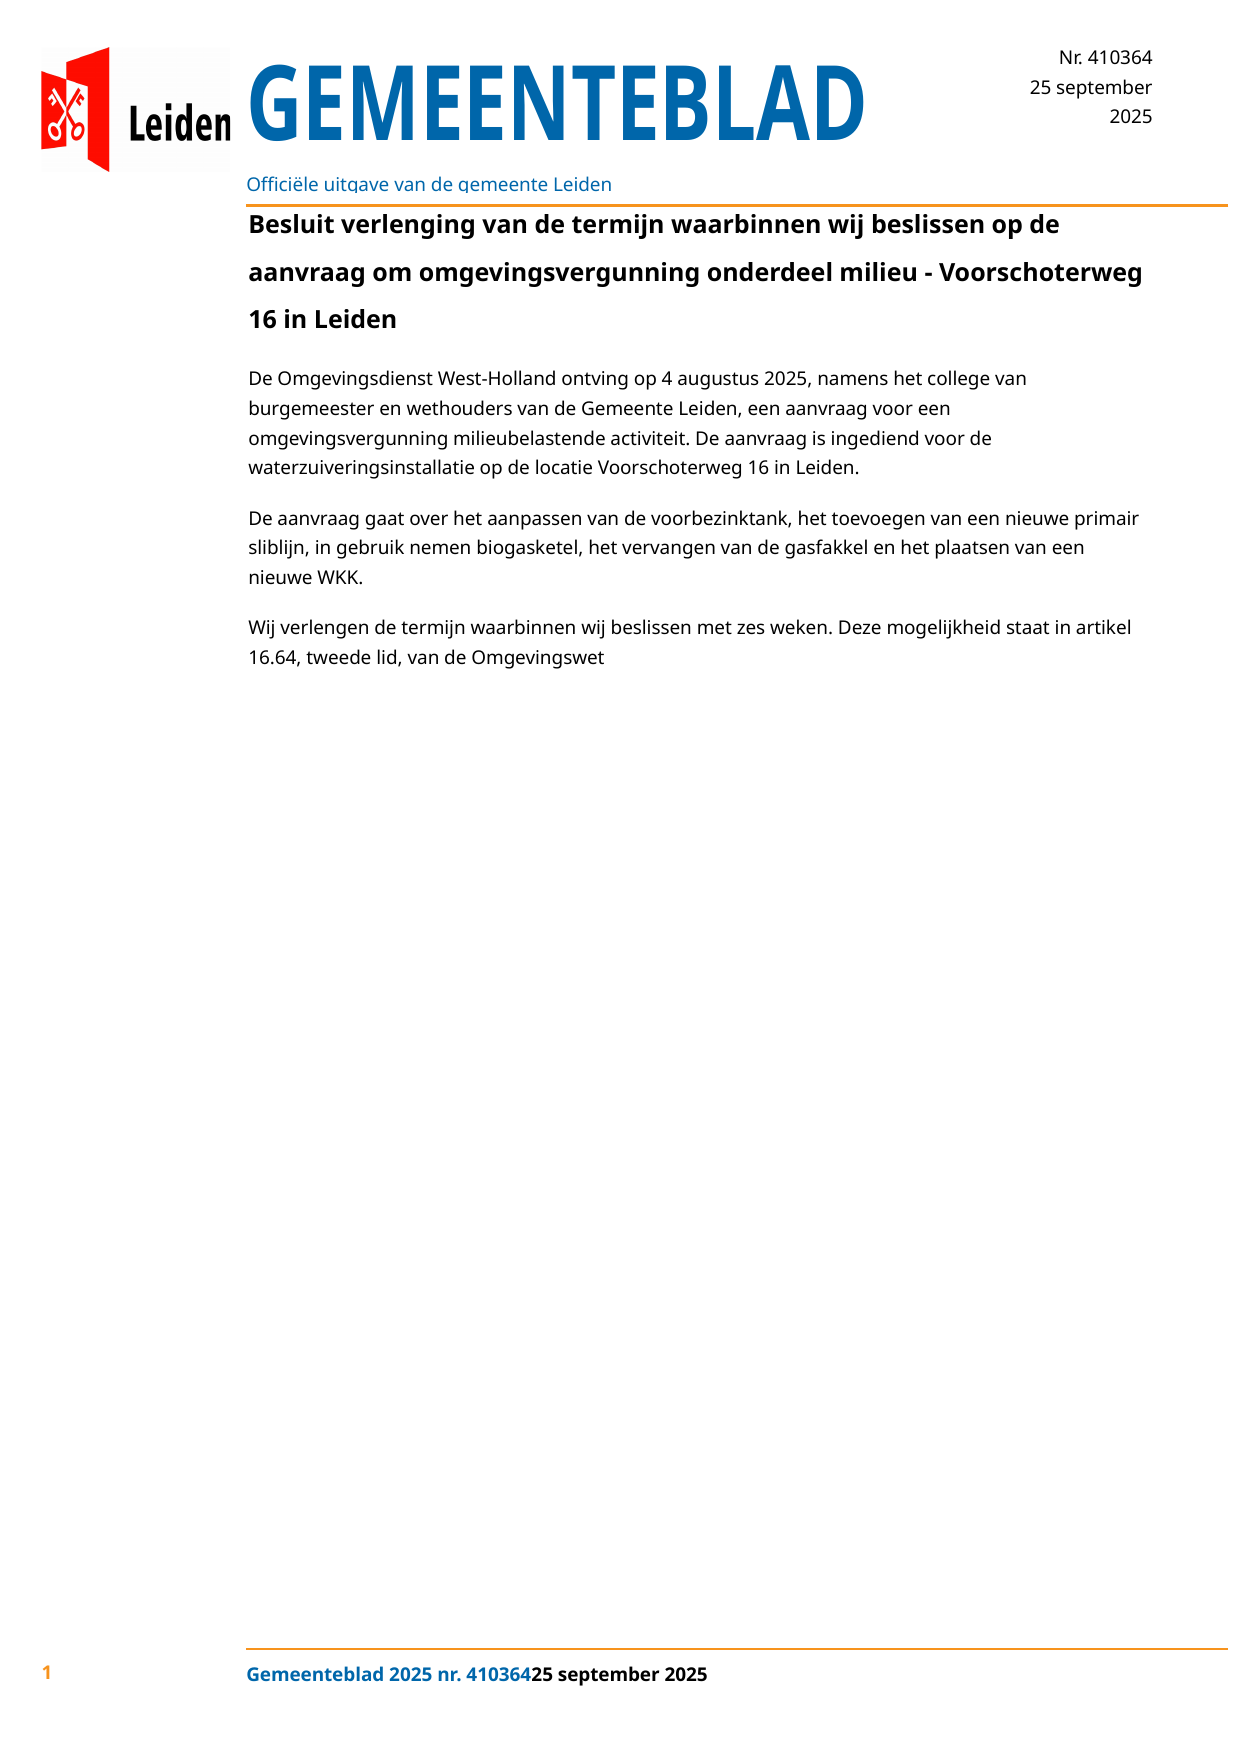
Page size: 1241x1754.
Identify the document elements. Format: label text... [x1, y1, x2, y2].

text Besluit verlenging van de termijn waarbinnen wij beslissen op de aanvraag om omgevingsvergunning onderdeel milieu - Voorschoterweg 16 in Leiden [248, 207, 1152, 336]
text De Omgevingsdienst West-Holland ontving op 4 augustus 2025, namens het college van burgemeester en wethouders van de Gemeente Leiden, een aanvraag voor een omgevingsvergunning milieubelastende activiteit. De aanvraag is ingediend voor de waterzuiveringsinstallatie op de locatie Voorschoterweg 16 in Leiden. [248, 366, 1152, 480]
picture [41, 47, 231, 172]
text Wij verlengen de termijn waarbinnen wij beslissen met zes weken. Deze mogelijkheid staat in artikel 16.64, tweede lid, van de Omgevingswet [248, 614, 1152, 669]
text De aanvraag gaat over het aanpassen van de voorbezinktank, het toevoegen van een nieuwe primair sliblijn, in gebruik nemen biogasketel, het vervangen van de gasfakkel en het plaatsen van een nieuwe WKK. [248, 505, 1152, 589]
